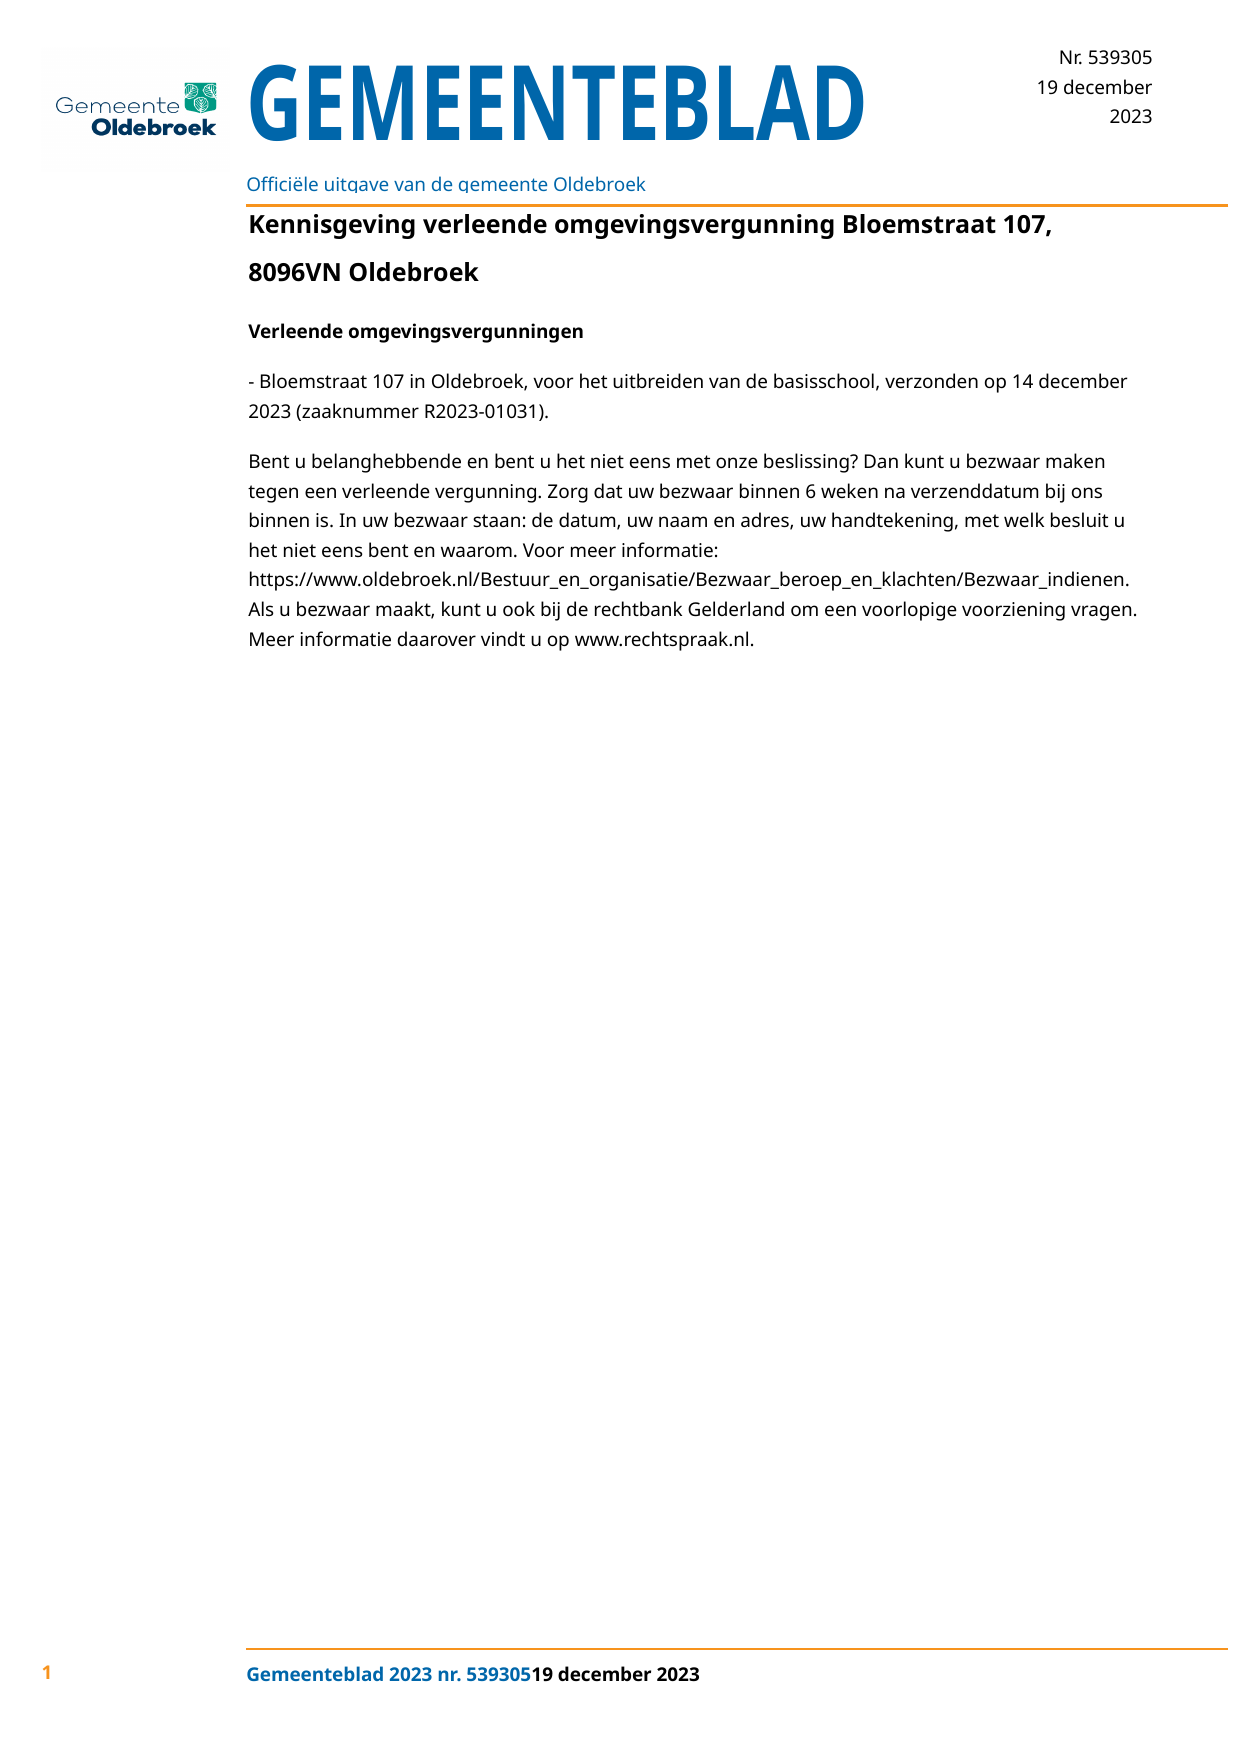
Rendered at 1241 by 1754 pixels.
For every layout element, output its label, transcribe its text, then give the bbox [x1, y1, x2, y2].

text Bent u belanghebbende en bent u het niet eens met onze beslissing? Dan kunt u bezwaar maken tegen een verleende vergunning. Zorg dat uw bezwaar binnen 6 weken na verzenddatum bij ons binnen is. In uw bezwaar staan: de datum, uw naam en adres, uw handtekening, met welk besluit u het niet eens bent en waarom. Voor meer informatie: https://www.oldebroek.nl/Bestuur_en_organisatie/Bezwaar_beroep_en_klachten/Bezwaar_indienen. Als u bezwaar maakt, kunt u ook bij de rechtbank Gelderland om een voorlopige voorziening vragen. Meer informatie daarover vindt u op www.rechtspraak.nl. [248, 448, 1152, 652]
picture [41, 47, 231, 172]
text - Bloemstraat 107 in Oldebroek, voor het uitbreiden van de basisschool, verzonden op 14 december 2023 (zaaknummer R2023-01031). [248, 368, 1152, 424]
text Verleende omgevingsvergunningen [248, 318, 1152, 344]
text Kennisgeving verleende omgevingsvergunning Bloemstraat 107, 8096VN Oldebroek [248, 207, 1152, 288]
